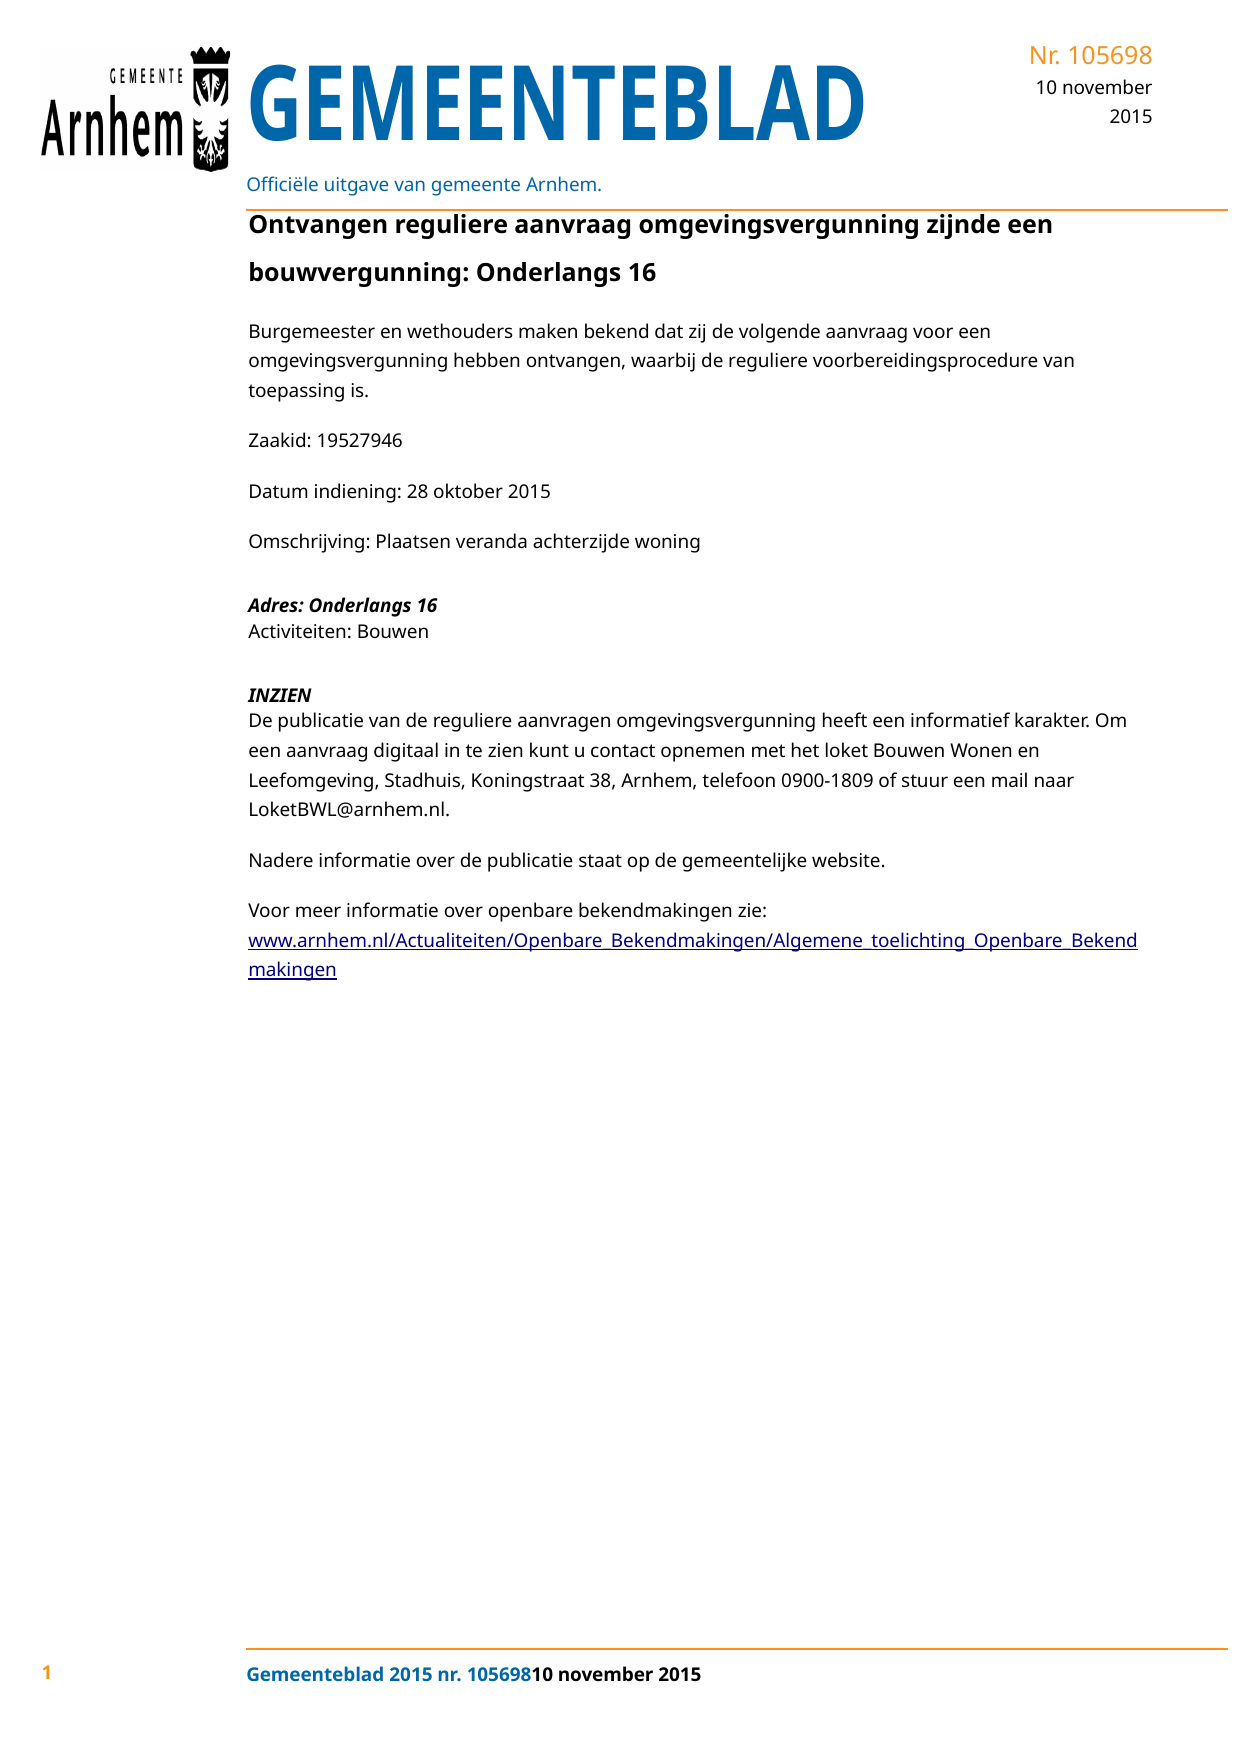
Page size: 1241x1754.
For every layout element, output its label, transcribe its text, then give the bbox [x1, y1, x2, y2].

text Datum indiening: 28 oktober 2015 [248, 478, 1152, 504]
text Ontvangen reguliere aanvraag omgevingsvergunning zijnde een bouwvergunning: Onderlangs 16 [248, 211, 1152, 288]
text De publicatie van de reguliere aanvragen omgevingsvergunning heeft een informatief karakter. Om een aanvraag digitaal in te zien kunt u contact opnemen met het loket Bouwen Wonen en Leefomgeving, Stadhuis, Koningstraat 38, Arnhem, telefoon 0900-1809 of stuur een mail naar LoketBWL@arnhem.nl. [248, 708, 1152, 822]
text Burgemeester en wethouders maken bekend dat zij de volgende aanvraag voor een omgevingsvergunning hebben ontvangen, waarbij de reguliere voorbereidingsprocedure van toepassing is. [248, 318, 1152, 403]
text Nadere informatie over de publicatie staat op de gemeentelijke website. [248, 847, 1152, 873]
text INZIEN [248, 682, 1152, 708]
text Activiteiten: Bouwen [248, 618, 1152, 644]
text Omschrijving: Plaatsen veranda achterzijde woning [248, 528, 1152, 554]
text Adres: Onderlangs 16 [248, 592, 1152, 618]
picture [41, 47, 231, 172]
text Voor meer informatie over openbare bekendmakingen zie: www.arnhem.nl/Actualiteiten/Openbare_Bekendmakingen/Algemene_toelichting_Openbare_Bekendmakingen [248, 897, 1152, 982]
text Zaakid: 19527946 [248, 427, 1152, 453]
